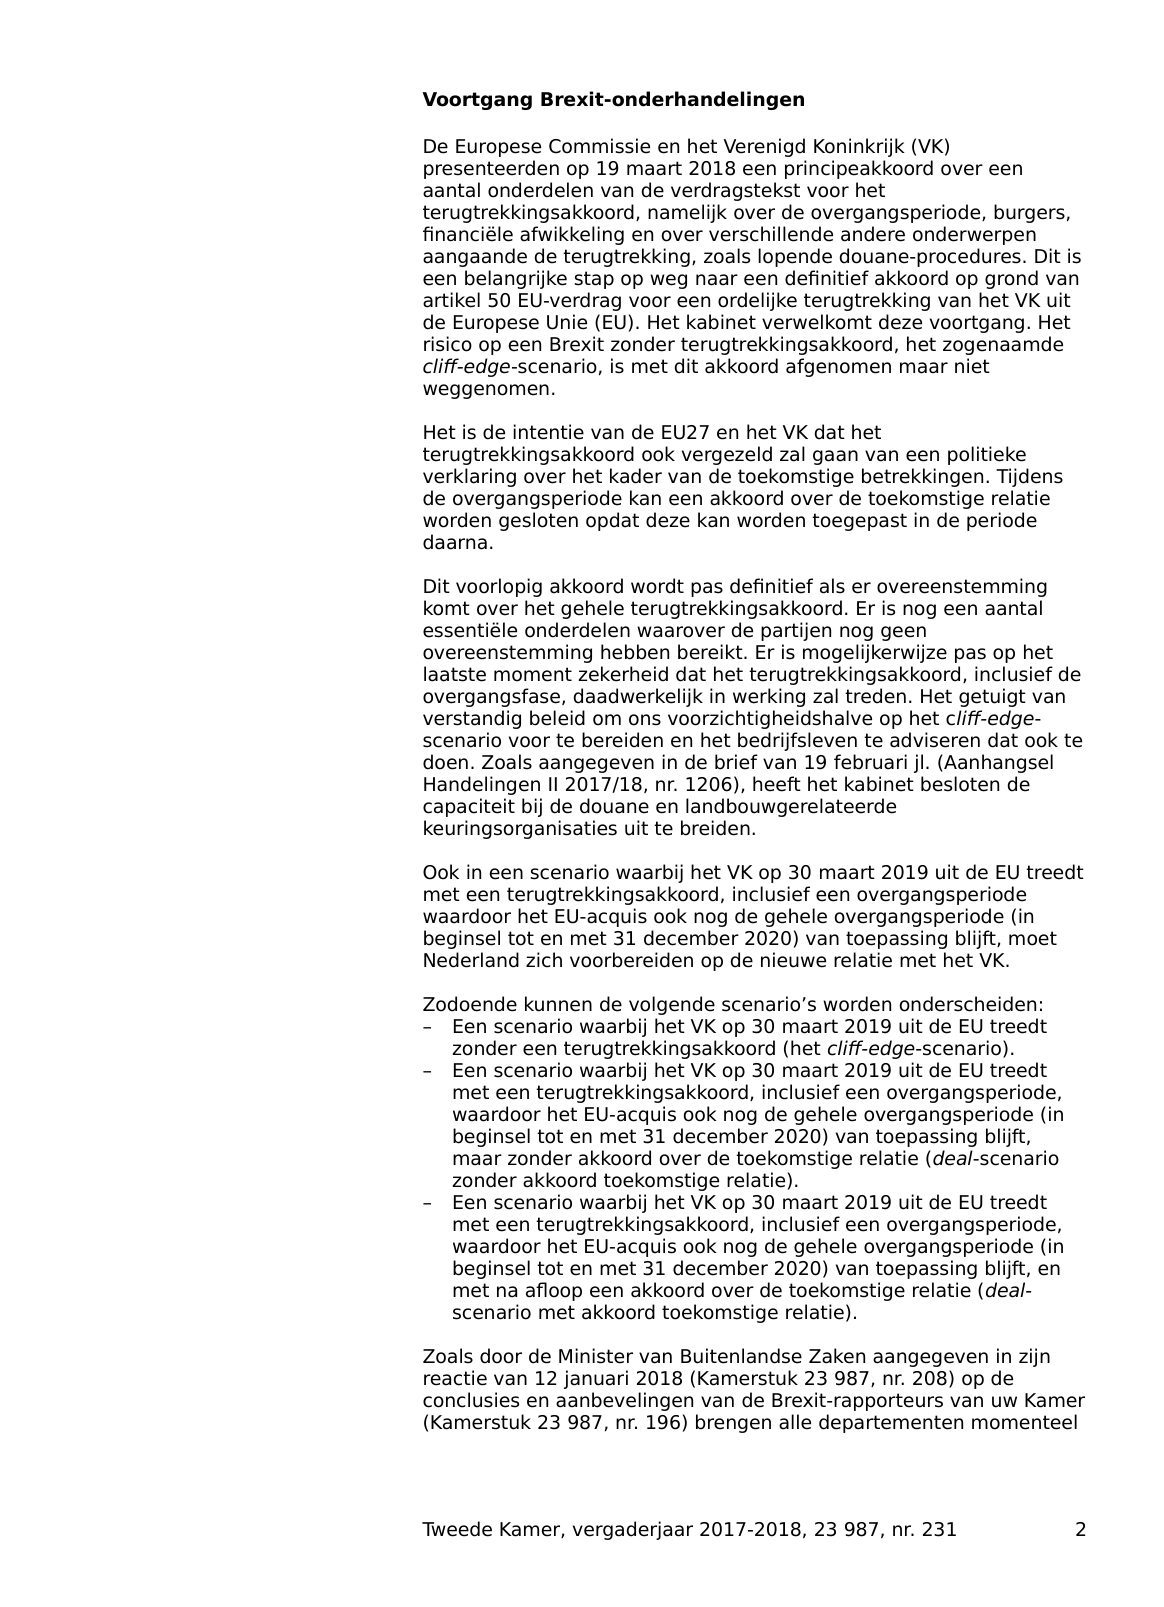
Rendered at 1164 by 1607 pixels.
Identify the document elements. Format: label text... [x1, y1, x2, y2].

text – Een scenario waarbij het VK op 30 maart 2019 uit de EU treedt met een terugtrekkingsakkoord, inclusief een overgangsperiode, waardoor het EU-acquis ook nog de gehele overgangsperiode (in beginsel tot en met 31 december 2020) van toepassing blijft, maar zonder akkoord over de toekomstige relatie (deal-scenario zonder akkoord toekomstige relatie). [422, 1060, 1087, 1192]
text – Een scenario waarbij het VK op 30 maart 2019 uit de EU treedt zonder een terugtrekkingsakkoord (het cliff-edge-scenario). [422, 1016, 1087, 1060]
text Het is de intentie van de EU27 en het VK dat het terugtrekkingsakkoord ook vergezeld zal gaan van een politieke verklaring over het kader van de toekomstige betrekkingen. Tijdens de overgangsperiode kan een akkoord over de toekomstige relatie worden gesloten opdat deze kan worden toegepast in de periode daarna. [422, 422, 1087, 554]
text Dit voorlopig akkoord wordt pas definitief als er overeenstemming komt over het gehele terugtrekkingsakkoord. Er is nog een aantal essentiële onderdelen waarover de partijen nog geen overeenstemming hebben bereikt. Er is mogelijkerwijze pas op het laatste moment zekerheid dat het terugtrekkingsakkoord, inclusief de overgangsfase, daadwerkelijk in werking zal treden. Het getuigt van verstandig beleid om ons voorzichtigheidshalve op het cliff-edge-scenario voor te bereiden en het bedrijfsleven te adviseren dat ook te doen. Zoals aangegeven in de brief van 19 februari jl. (Aanhangsel Handelingen II 2017/18, nr. 1206), heeft het kabinet besloten de capaciteit bij de douane en landbouwgerelateerde keuringsorganisaties uit te breiden. [422, 576, 1087, 840]
text Zodoende kunnen de volgende scenario’s worden onderscheiden: [422, 994, 1087, 1016]
text – Een scenario waarbij het VK op 30 maart 2019 uit de EU treedt met een terugtrekkingsakkoord, inclusief een overgangsperiode, waardoor het EU-acquis ook nog de gehele overgangsperiode (in beginsel tot en met 31 december 2020) van toepassing blijft, en met na afloop een akkoord over de toekomstige relatie (deal-scenario met akkoord toekomstige relatie). [422, 1192, 1087, 1324]
text De Europese Commissie en het Verenigd Koninkrijk (VK) presenteerden op 19 maart 2018 een principeakkoord over een aantal onderdelen van de verdragstekst voor het terugtrekkingsakkoord, namelijk over de overgangsperiode, burgers, financiële afwikkeling en over verschillende andere onderwerpen aangaande de terugtrekking, zoals lopende douane-procedures. Dit is een belangrijke stap op weg naar een definitief akkoord op grond van artikel 50 EU-verdrag voor een ordelijke terugtrekking van het VK uit de Europese Unie (EU). Het kabinet verwelkomt deze voortgang. Het risico op een Brexit zonder terugtrekkingsakkoord, het zogenaamde cliff-edge-scenario, is met dit akkoord afgenomen maar niet weggenomen. [422, 136, 1087, 400]
text Ook in een scenario waarbij het VK op 30 maart 2019 uit de EU treedt met een terugtrekkingsakkoord, inclusief een overgangsperiode waardoor het EU-acquis ook nog de gehele overgangsperiode (in beginsel tot en met 31 december 2020) van toepassing blijft, moet Nederland zich voorbereiden op de nieuwe relatie met het VK. [422, 862, 1087, 972]
subtitle Voortgang Brexit-onderhandelingen [422, 89, 1087, 111]
text Zoals door de Minister van Buitenlandse Zaken aangegeven in zijn reactie van 12 januari 2018 (Kamerstuk 23 987, nr. 208) op de conclusies en aanbevelingen van de Brexit-rapporteurs van uw Kamer (Kamerstuk 23 987, nr. 196) brengen alle departementen momenteel [422, 1346, 1087, 1434]
